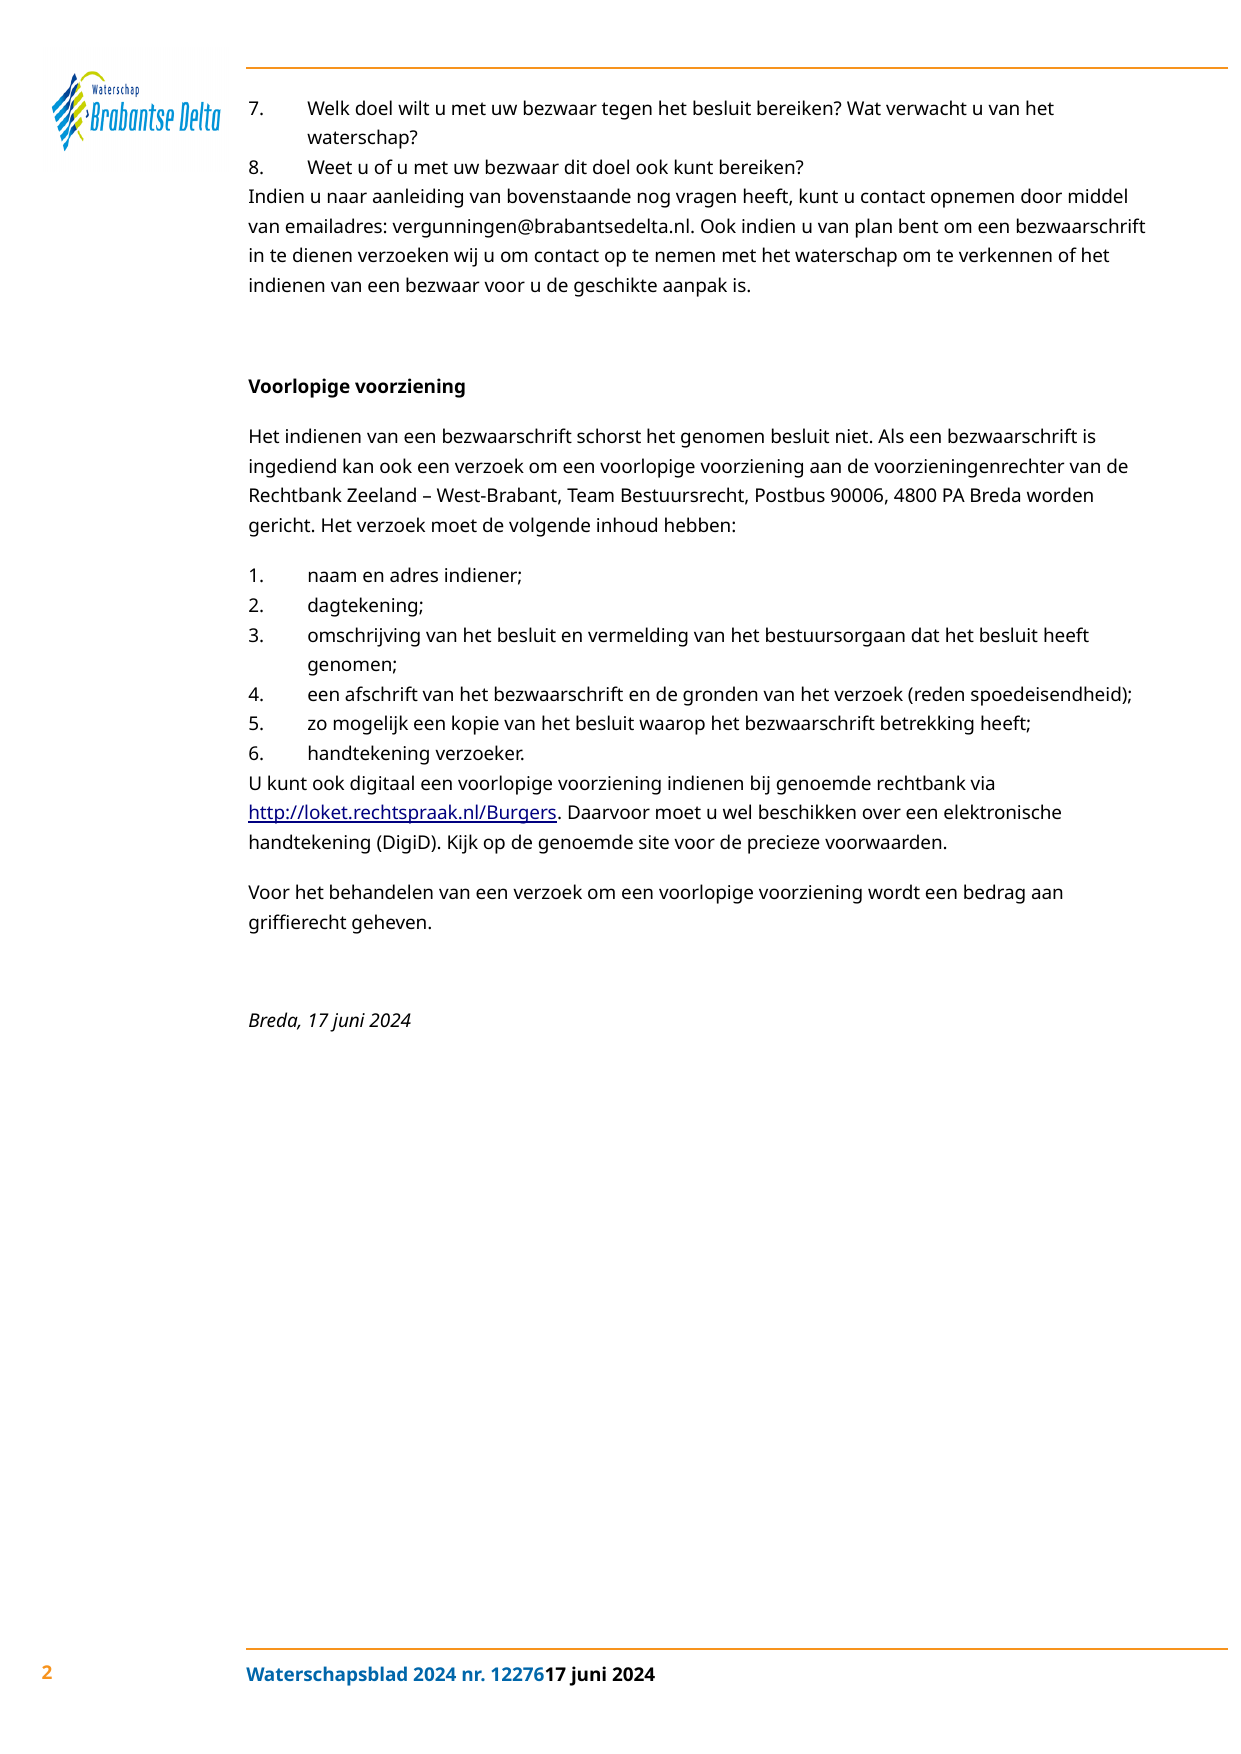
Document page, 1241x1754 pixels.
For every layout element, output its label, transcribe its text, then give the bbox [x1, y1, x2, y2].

list handtekening verzoeker. [248, 740, 1152, 766]
picture [41, 47, 231, 172]
list omschrijving van het besluit en vermelding van het bestuursorgaan dat het besluit heeft genomen; [248, 622, 1152, 677]
list Weet u of u met uw bezwaar dit doel ook kunt bereiken? [248, 154, 1152, 180]
text Het indienen van een bezwaarschrift schorst het genomen besluit niet. Als een bezwaarschrift is ingediend kan ook een verzoek om een voorlopige voorziening aan de voorzieningenrechter van de Rechtbank Zeeland – West-Brabant, Team Bestuursrecht, Postbus 90006, 4800 PA Breda worden gericht. Het verzoek moet de volgende inhoud hebben: [248, 423, 1152, 538]
text Voor het behandelen van een verzoek om een voorlopige voorziening wordt een bedrag aan griffierecht geheven. [248, 879, 1152, 935]
list Welk doel wilt u met uw bezwaar tegen het besluit bereiken? Wat verwacht u van het waterschap? [248, 95, 1152, 150]
list naam en adres indiener; [248, 563, 1152, 588]
text Breda, 17 juni 2024 [248, 1007, 1152, 1033]
text Indien u naar aanleiding van bovenstaande nog vragen heeft, kunt u contact opnemen door middel van emailadres: vergunningen@brabantsedelta.nl. Ook indien u van plan bent om een bezwaarschrift in te dienen verzoeken wij u om contact op te nemen met het waterschap om te verkennen of het indienen van een bezwaar voor u de geschikte aanpak is. [248, 183, 1152, 298]
list zo mogelijk een kopie van het besluit waarop het bezwaarschrift betrekking heeft; [248, 711, 1152, 736]
text Voorlopige voorziening [248, 373, 1152, 399]
list dagtekening; [248, 592, 1152, 618]
list een afschrift van het bezwaarschrift en de gronden van het verzoek (reden spoedeisendheid); [248, 681, 1152, 707]
text U kunt ook digitaal een voorlopige voorziening indienen bij genoemde rechtbank via http://loket.rechtspraak.nl/Burgers. Daarvoor moet u wel beschikken over een elektronische handtekening (DigiD). Kijk op de genoemde site voor de precieze voorwaarden. [248, 770, 1152, 855]
